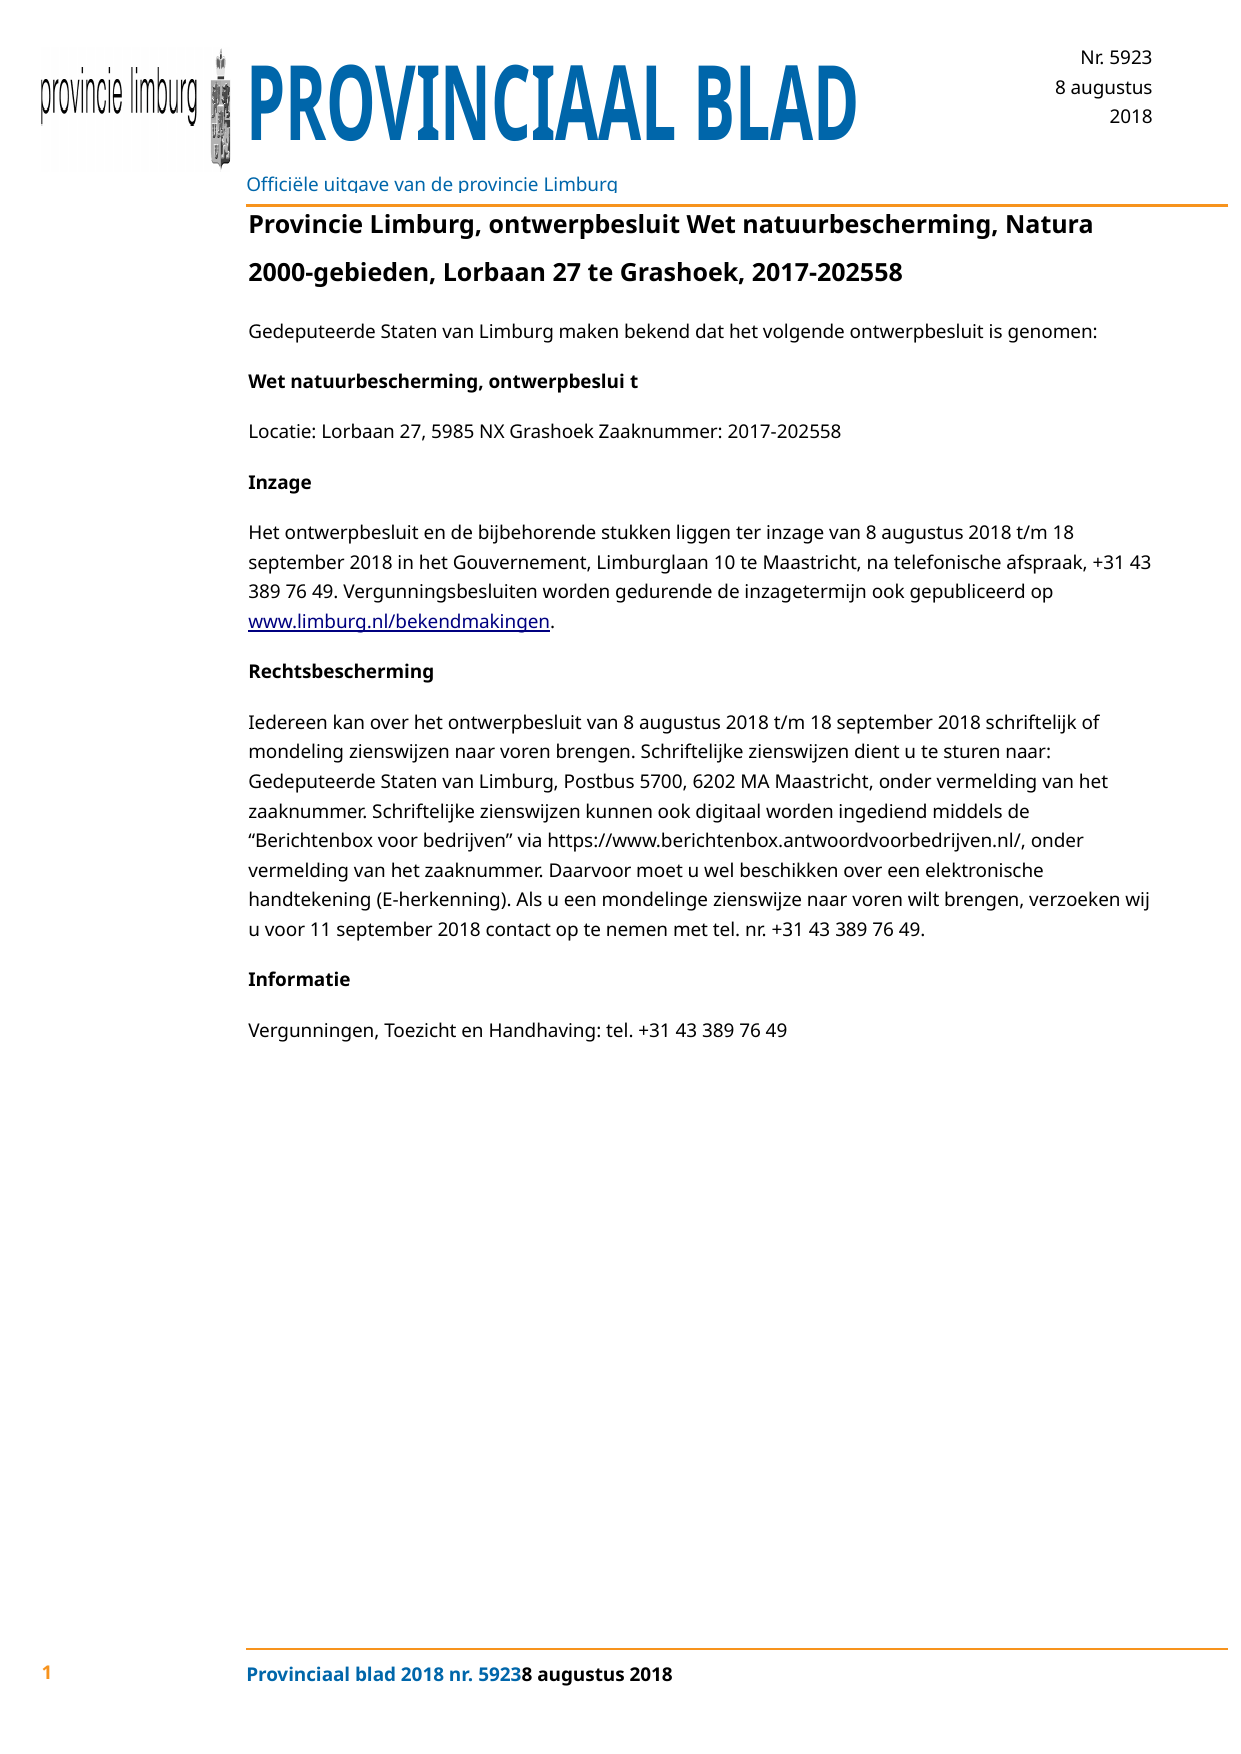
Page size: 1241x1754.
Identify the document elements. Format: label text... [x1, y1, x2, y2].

text Gedeputeerde Staten van Limburg maken bekend dat het volgende ontwerpbesluit is genomen: [248, 318, 1152, 344]
text Inzage [248, 469, 1152, 495]
text Locatie: Lorbaan 27, 5985 NX Grashoek Zaaknummer: 2017-202558 [248, 419, 1152, 444]
text Wet natuurbescherming, ontwerpbeslui t [248, 368, 1152, 394]
text Informatie [248, 967, 1152, 992]
text Provincie Limburg, ontwerpbesluit Wet natuurbescherming, Natura 2000-gebieden, Lorbaan 27 te Grashoek, 2017-202558 [248, 207, 1152, 288]
text Rechtsbescherming [248, 659, 1152, 684]
text Vergunningen, Toezicht en Handhaving: tel. +31 43 389 76 49 [248, 1017, 1152, 1043]
text Het ontwerpbesluit en de bijbehorende stukken liggen ter inzage van 8 augustus 2018 t/m 18 september 2018 in het Gouvernement, Limburglaan 10 te Maastricht, na telefonische afspraak, +31 43 389 76 49. Vergunningsbesluiten worden gedurende de inzagetermijn ook gepubliceerd op www.limburg.nl/bekendmakingen. [248, 519, 1152, 634]
text Iedereen kan over het ontwerpbesluit van 8 augustus 2018 t/m 18 september 2018 schriftelijk of mondeling zienswijzen naar voren brengen. Schriftelijke zienswijzen dient u te sturen naar: Gedeputeerde Staten van Limburg, Postbus 5700, 6202 MA Maastricht, onder vermelding van het zaaknummer. Schriftelijke zienswijzen kunnen ook digitaal worden ingediend middels de “Berichtenbox voor bedrijven” via https://www.berichtenbox.antwoordvoorbedrijven.nl/, onder vermelding van het zaaknummer. Daarvoor moet u wel beschikken over een elektronische handtekening (E-herkenning). Als u een mondelinge zienswijze naar voren wilt brengen, verzoeken wij u voor 11 september 2018 contact op te nemen met tel. nr. +31 43 389 76 49. [248, 709, 1152, 942]
picture [41, 47, 231, 172]
